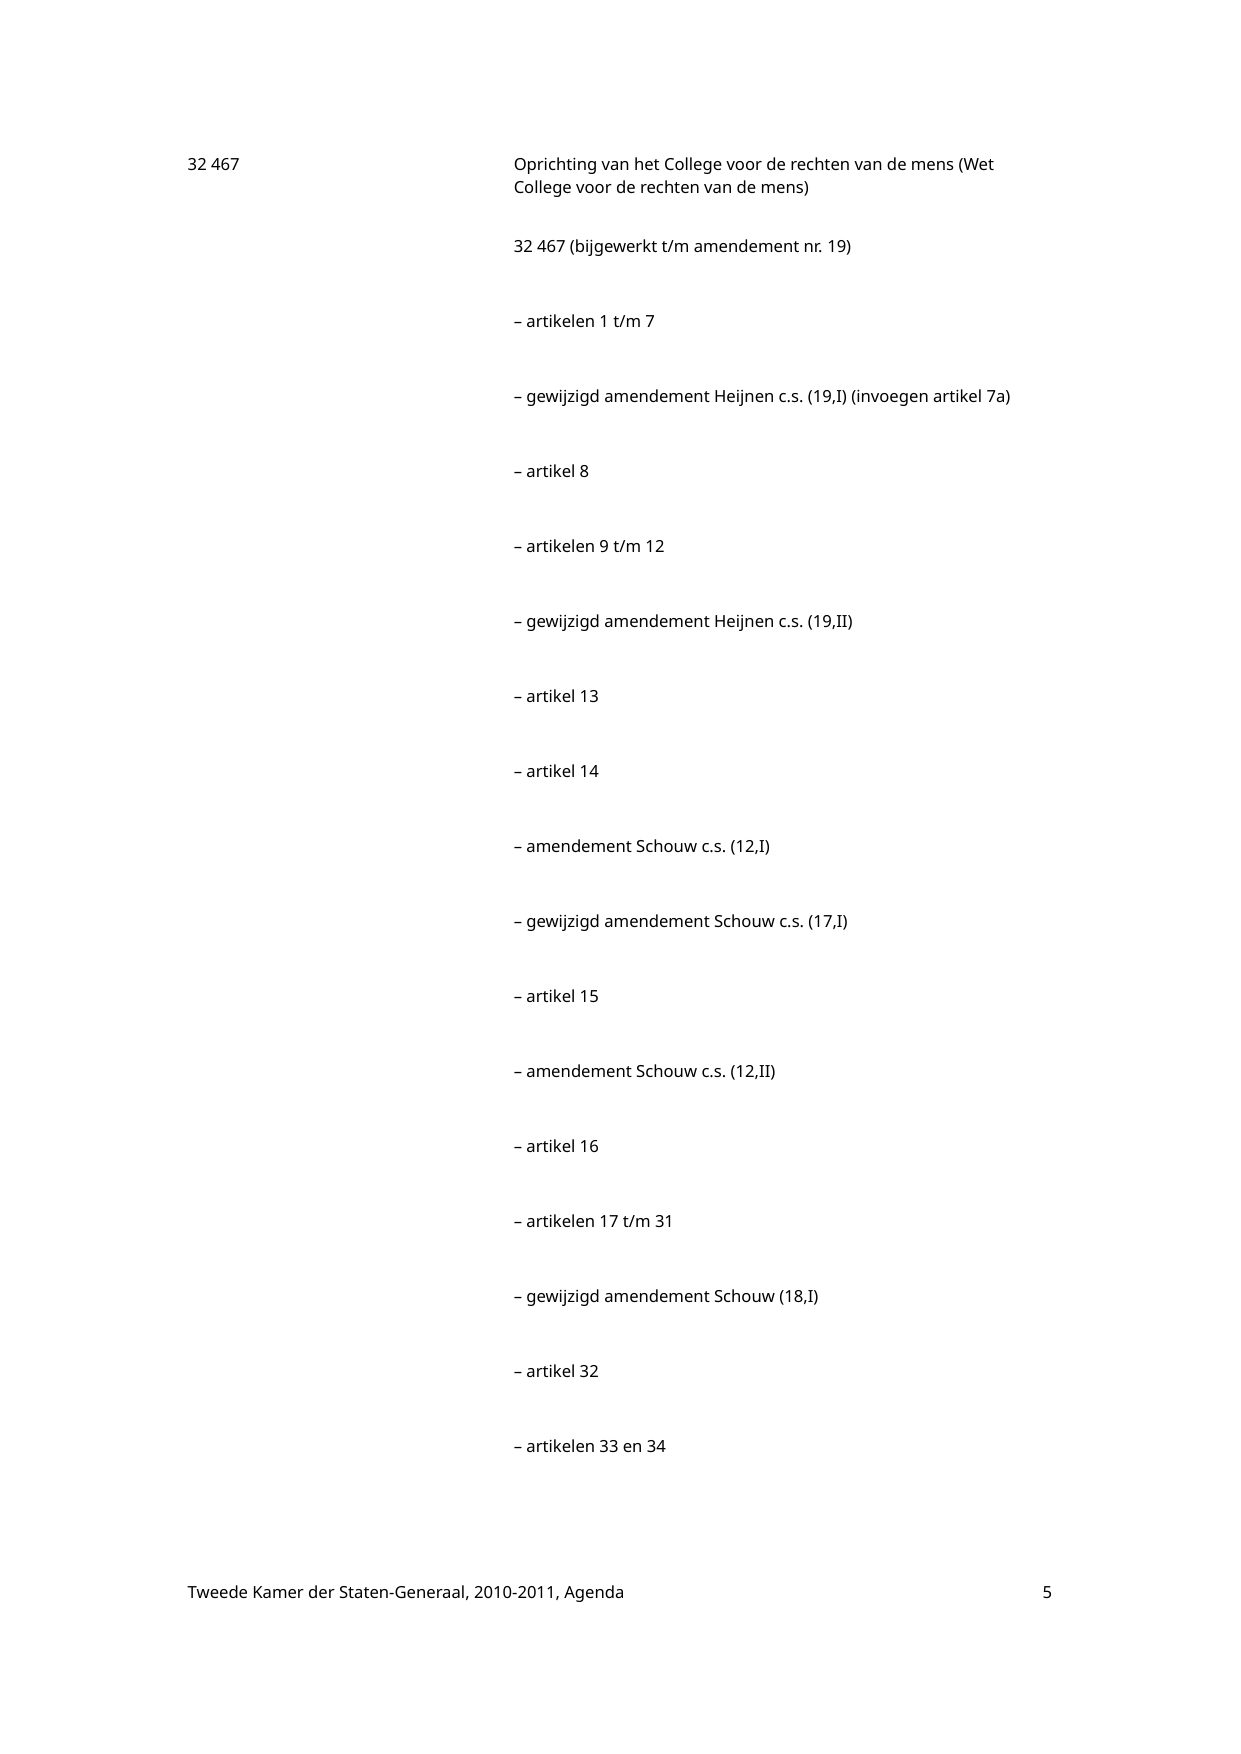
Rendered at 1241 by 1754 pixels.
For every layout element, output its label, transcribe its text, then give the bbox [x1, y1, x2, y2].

table_cell [490, 381, 510, 456]
table_cell [490, 1356, 510, 1431]
table_cell [490, 1131, 510, 1206]
table_cell [188, 1281, 490, 1356]
table_cell [490, 831, 510, 906]
table_cell [490, 1206, 510, 1281]
table_cell [188, 1431, 490, 1506]
table_cell [188, 906, 490, 981]
table_cell 32 467 [188, 150, 490, 231]
table_cell [188, 1356, 490, 1431]
table_cell – artikelen 1 t/m 7 [510, 306, 1053, 381]
table_cell – amendement Schouw c.s. (12,II) [510, 1056, 1053, 1131]
table_cell [188, 981, 490, 1056]
table_cell – amendement Schouw c.s. (12,I) [510, 831, 1053, 906]
table_cell [188, 531, 490, 606]
table_cell – artikel 32 [510, 1356, 1053, 1431]
table_cell Oprichting van het College voor de rechten van de mens (Wet College voor de rechten van de mens) [510, 150, 1053, 231]
table_cell [490, 306, 510, 381]
table_cell [188, 231, 490, 306]
table_cell [490, 231, 510, 306]
table_cell – artikel 8 [510, 456, 1053, 531]
table_cell – gewijzigd amendement Schouw (18,I) [510, 1281, 1053, 1356]
table_cell – artikelen 17 t/m 31 [510, 1206, 1053, 1281]
table_cell [490, 1431, 510, 1506]
table_cell [490, 1281, 510, 1356]
table_cell [490, 906, 510, 981]
table_cell [188, 1056, 490, 1131]
table_cell 32 467 (bijgewerkt t/m amendement nr. 19) [510, 231, 1053, 306]
table_cell – artikel 16 [510, 1131, 1053, 1206]
table_cell – artikel 14 [510, 756, 1053, 831]
table_cell [188, 306, 490, 381]
table_cell – gewijzigd amendement Heijnen c.s. (19,II) [510, 606, 1053, 681]
table_cell [188, 831, 490, 906]
table_cell [188, 606, 490, 681]
table_cell – gewijzigd amendement Heijnen c.s. (19,I) (invoegen artikel 7a) [510, 381, 1053, 456]
table_cell [188, 1206, 490, 1281]
table_cell [188, 756, 490, 831]
table_cell – artikel 13 [510, 681, 1053, 756]
table_cell [490, 606, 510, 681]
table_cell [188, 681, 490, 756]
table_cell [490, 456, 510, 531]
table_cell [188, 1131, 490, 1206]
table_cell – artikelen 33 en 34 [510, 1431, 1053, 1506]
table_cell [490, 981, 510, 1056]
table_cell [188, 456, 490, 531]
table_cell – artikelen 9 t/m 12 [510, 531, 1053, 606]
table_cell – gewijzigd amendement Schouw c.s. (17,I) [510, 906, 1053, 981]
table_cell [188, 381, 490, 456]
table_cell [490, 531, 510, 606]
table_cell [490, 756, 510, 831]
table_cell [490, 1056, 510, 1131]
table_cell [490, 150, 510, 231]
table_cell – artikel 15 [510, 981, 1053, 1056]
table_cell [490, 681, 510, 756]
